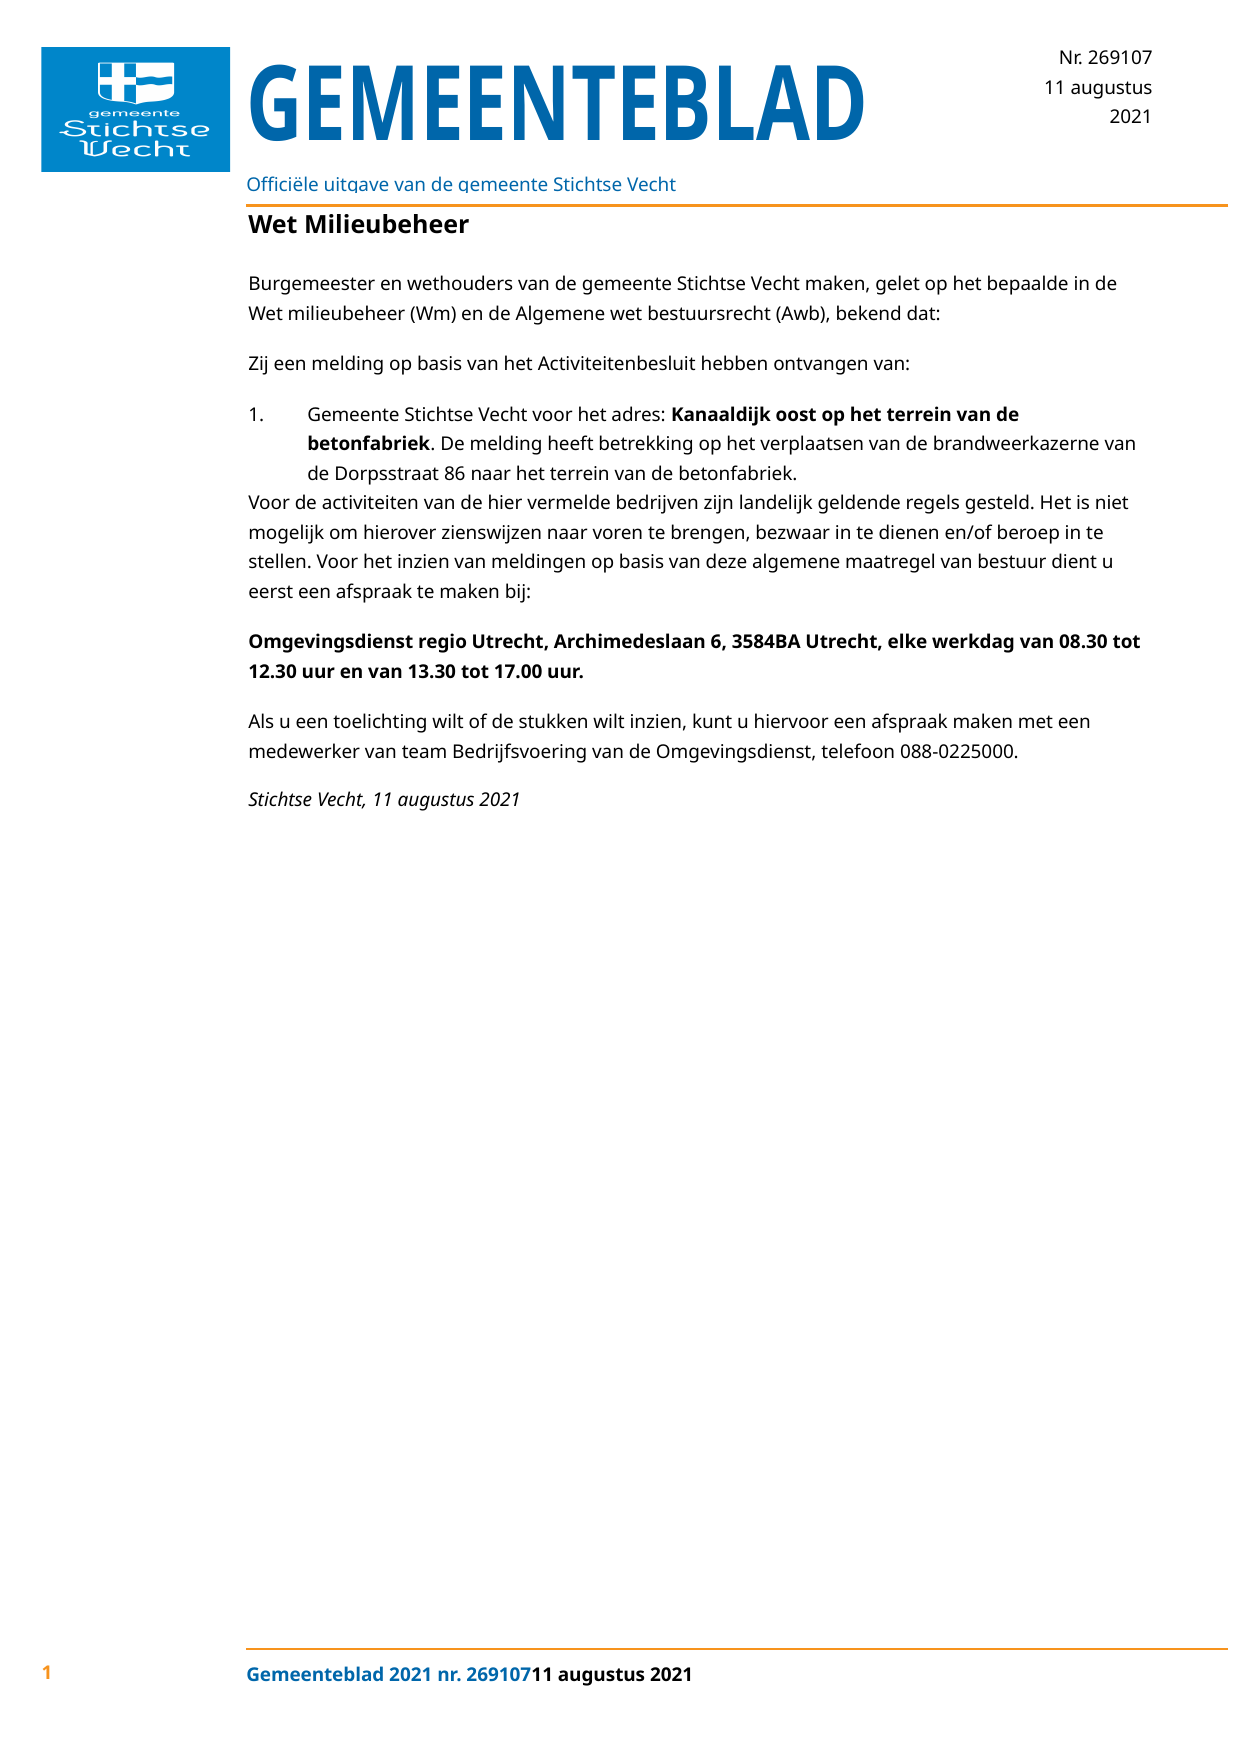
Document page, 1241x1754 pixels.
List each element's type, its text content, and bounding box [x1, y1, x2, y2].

text Omgevingsdienst regio Utrecht, Archimedeslaan 6, 3584BA Utrecht, elke werkdag van 08.30 tot 12.30 uur en van 13.30 tot 17.00 uur. [248, 629, 1152, 684]
text Als u een toelichting wilt of de stukken wilt inzien, kunt u hiervoor een afspraak maken met een medewerker van team Bedrijfsvoering van de Omgevingsdienst, telefoon 088-0225000. [248, 709, 1152, 764]
picture [137, 63, 174, 103]
text Stichtse Vecht, 11 augustus 2021 [248, 786, 1152, 812]
text Wet Milieubeheer [248, 207, 1152, 241]
text Burgemeester en wethouders van de gemeente Stichtse Vecht maken, gelet op het bepaalde in de Wet milieubeheer (Wm) en de Algemene wet bestuursrecht (Awb), bekend dat: [248, 270, 1152, 326]
list Gemeente Stichtse Vecht voor het adres: Kanaaldijk oost op het terrein van de betonfabriek. De melding heeft betrekking op het verplaatsen van de brandweerkazerne van de Dorpsstraat 86 naar het terrein van de betonfabriek. [248, 401, 1152, 486]
text Voor de activiteiten van de hier vermelde bedrijven zijn landelijk geldende regels gesteld. Het is niet mogelijk om hierover zienswijzen naar voren te brengen, bezwaar in te dienen en/of beroep in te stellen. Voor het inzien van meldingen op basis van deze algemene maatregel van bestuur dient u eerst een afspraak te maken bij: [248, 489, 1152, 604]
text Zij een melding op basis van het Activiteitenbesluit hebben ontvangen van: [248, 350, 1152, 376]
picture [99, 63, 135, 101]
